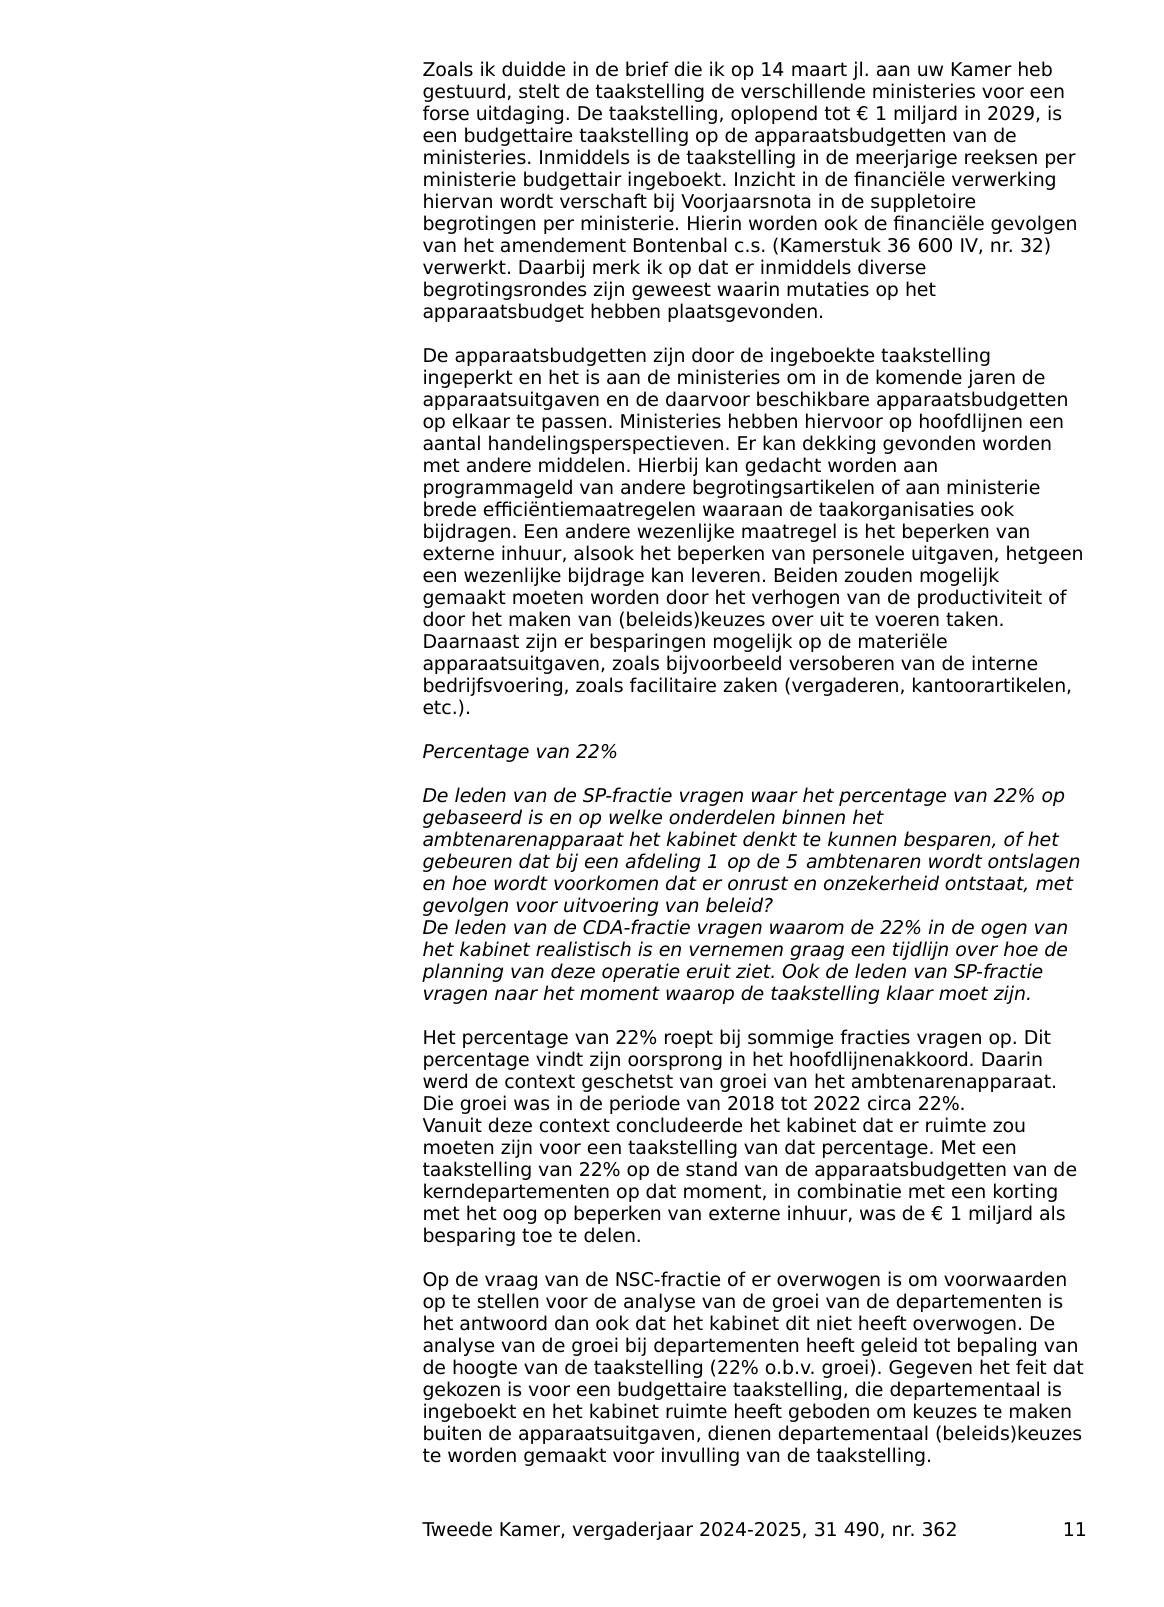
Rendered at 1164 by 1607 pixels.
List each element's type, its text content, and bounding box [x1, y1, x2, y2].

text Het percentage van 22% roept bij sommige fracties vragen op. Dit percentage vindt zijn oorsprong in het hoofdlijnenakkoord. Daarin werd de context geschetst van groei van het ambtenarenapparaat. Die groei was in de periode van 2018 tot 2022 circa 22%. [422, 1027, 1087, 1115]
subtitle Percentage van 22% [422, 741, 1087, 763]
text De apparaatsbudgetten zijn door de ingeboekte taakstelling ingeperkt en het is aan de ministeries om in de komende jaren de apparaatsuitgaven en de daarvoor beschikbare apparaatsbudgetten op elkaar te passen. Ministeries hebben hiervoor op hoofdlijnen een aantal handelingsperspectieven. Er kan dekking gevonden worden met andere middelen. Hierbij kan gedacht worden aan programmageld van andere begrotingsartikelen of aan ministerie brede efficiëntiemaatregelen waaraan de taakorganisaties ook bijdragen. Een andere wezenlijke maatregel is het beperken van externe inhuur, alsook het beperken van personele uitgaven, hetgeen een wezenlijke bijdrage kan leveren. Beiden zouden mogelijk gemaakt moeten worden door het verhogen van de productiviteit of door het maken van (beleids)keuzes over uit te voeren taken. Daarnaast zijn er besparingen mogelijk op de materiële apparaatsuitgaven, zoals bijvoorbeeld versoberen van de interne bedrijfsvoering, zoals facilitaire zaken (vergaderen, kantoorartikelen, etc.). [422, 345, 1087, 719]
text De leden van de CDA-fractie vragen waarom de 22% in de ogen van het kabinet realistisch is en vernemen graag een tijdlijn over hoe de planning van deze operatie eruit ziet. Ook de leden van SP-fractie vragen naar het moment waarop de taakstelling klaar moet zijn. [422, 917, 1087, 1005]
text Zoals ik duidde in de brief die ik op 14 maart jl. aan uw Kamer heb gestuurd, stelt de taakstelling de verschillende ministeries voor een forse uitdaging. De taakstelling, oplopend tot € 1 miljard in 2029, is een budgettaire taakstelling op de apparaatsbudgetten van de ministeries. Inmiddels is de taakstelling in de meerjarige reeksen per ministerie budgettair ingeboekt. Inzicht in de financiële verwerking hiervan wordt verschaft bij Voorjaarsnota in de suppletoire begrotingen per ministerie. Hierin worden ook de financiële gevolgen van het amendement Bontenbal c.s. (Kamerstuk 36 600 IV, nr. 32) verwerkt. Daarbij merk ik op dat er inmiddels diverse begrotingsrondes zijn geweest waarin mutaties op het apparaatsbudget hebben plaatsgevonden. [422, 59, 1087, 323]
text Op de vraag van de NSC-fractie of er overwogen is om voorwaarden op te stellen voor de analyse van de groei van de departementen is het antwoord dan ook dat het kabinet dit niet heeft overwogen. De analyse van de groei bij departementen heeft geleid tot bepaling van de hoogte van de taakstelling (22% o.b.v. groei). Gegeven het feit dat gekozen is voor een budgettaire taakstelling, die departementaal is ingeboekt en het kabinet ruimte heeft geboden om keuzes te maken buiten de apparaatsuitgaven, dienen departementaal (beleids)keuzes te worden gemaakt voor invulling van de taakstelling. [422, 1269, 1087, 1467]
text De leden van de SP-fractie vragen waar het percentage van 22% op gebaseerd is en op welke onderdelen binnen het ambtenarenapparaat het kabinet denkt te kunnen besparen, of het gebeuren dat bij een afdeling 1 op de 5 ambtenaren wordt ontslagen en hoe wordt voorkomen dat er onrust en onzekerheid ontstaat, met gevolgen voor uitvoering van beleid? [422, 785, 1087, 917]
text Vanuit deze context concludeerde het kabinet dat er ruimte zou moeten zijn voor een taakstelling van dat percentage. Met een taakstelling van 22% op de stand van de apparaatsbudgetten van de kerndepartementen op dat moment, in combinatie met een korting met het oog op beperken van externe inhuur, was de € 1 miljard als besparing toe te delen. [422, 1115, 1087, 1247]
